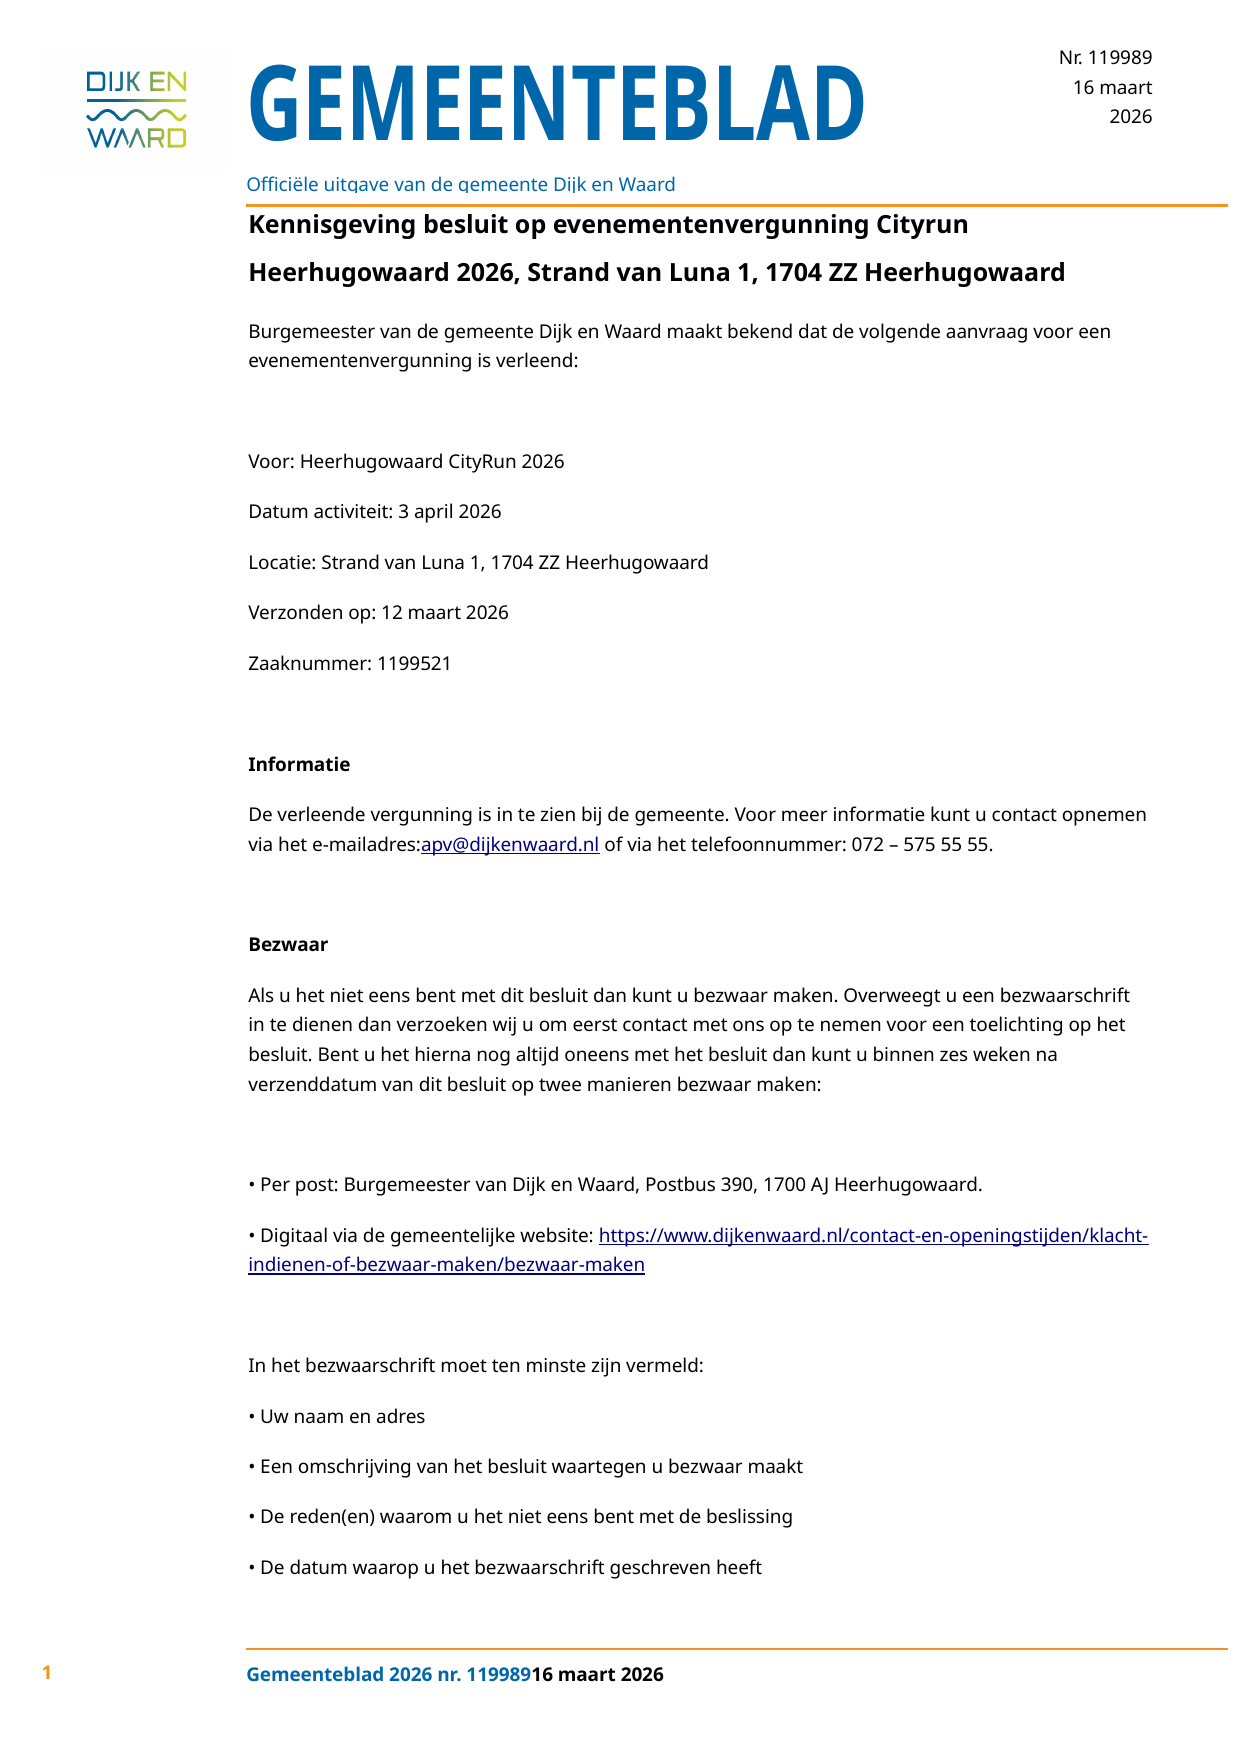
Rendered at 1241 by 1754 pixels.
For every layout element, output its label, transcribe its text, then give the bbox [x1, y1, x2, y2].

text De verleende vergunning is in te zien bij de gemeente. Voor meer informatie kunt u contact opnemen via het e-mailadres:apv@dijkenwaard.nl of via het telefoonnummer: 072 – 575 55 55. [248, 801, 1152, 857]
text • Per post: Burgemeester van Dijk en Waard, Postbus 390, 1700 AJ Heerhugowaard. [248, 1172, 1152, 1197]
text Locatie: Strand van Luna 1, 1704 ZZ Heerhugowaard [248, 549, 1152, 575]
text Zaaknummer: 1199521 [248, 650, 1152, 676]
picture [41, 47, 231, 172]
text In het bezwaarschrift moet ten minste zijn vermeld: [248, 1352, 1152, 1378]
text • Uw naam en adres [248, 1403, 1152, 1429]
text Voor: Heerhugowaard CityRun 2026 [248, 448, 1152, 474]
text Burgemeester van de gemeente Dijk en Waard maakt bekend dat de volgende aanvraag voor een evenementenvergunning is verleend: [248, 318, 1152, 373]
text • De reden(en) waarom u het niet eens bent met de beslissing [248, 1504, 1152, 1529]
text Bezwaar [248, 932, 1152, 957]
text • Digitaal via de gemeentelijke website: https://www.dijkenwaard.nl/contact-en-openingstijden/klacht-indienen-of-bezwaar-maken/bezwaar-maken [248, 1222, 1152, 1277]
text • De datum waarop u het bezwaarschrift geschreven heeft [248, 1554, 1152, 1580]
text Als u het niet eens bent met dit besluit dan kunt u bezwaar maken. Overweegt u een bezwaarschrift in te dienen dan verzoeken wij u om eerst contact met ons op te nemen voor een toelichting op het besluit. Bent u het hierna nog altijd oneens met het besluit dan kunt u binnen zes weken na verzenddatum van dit besluit op twee manieren bezwaar maken: [248, 982, 1152, 1097]
text Kennisgeving besluit op evenementenvergunning Cityrun Heerhugowaard 2026, Strand van Luna 1, 1704 ZZ Heerhugowaard [248, 207, 1152, 288]
text • Een omschrijving van het besluit waartegen u bezwaar maakt [248, 1453, 1152, 1479]
text Informatie [248, 751, 1152, 777]
text Verzonden op: 12 maart 2026 [248, 599, 1152, 625]
text Datum activiteit: 3 april 2026 [248, 499, 1152, 524]
